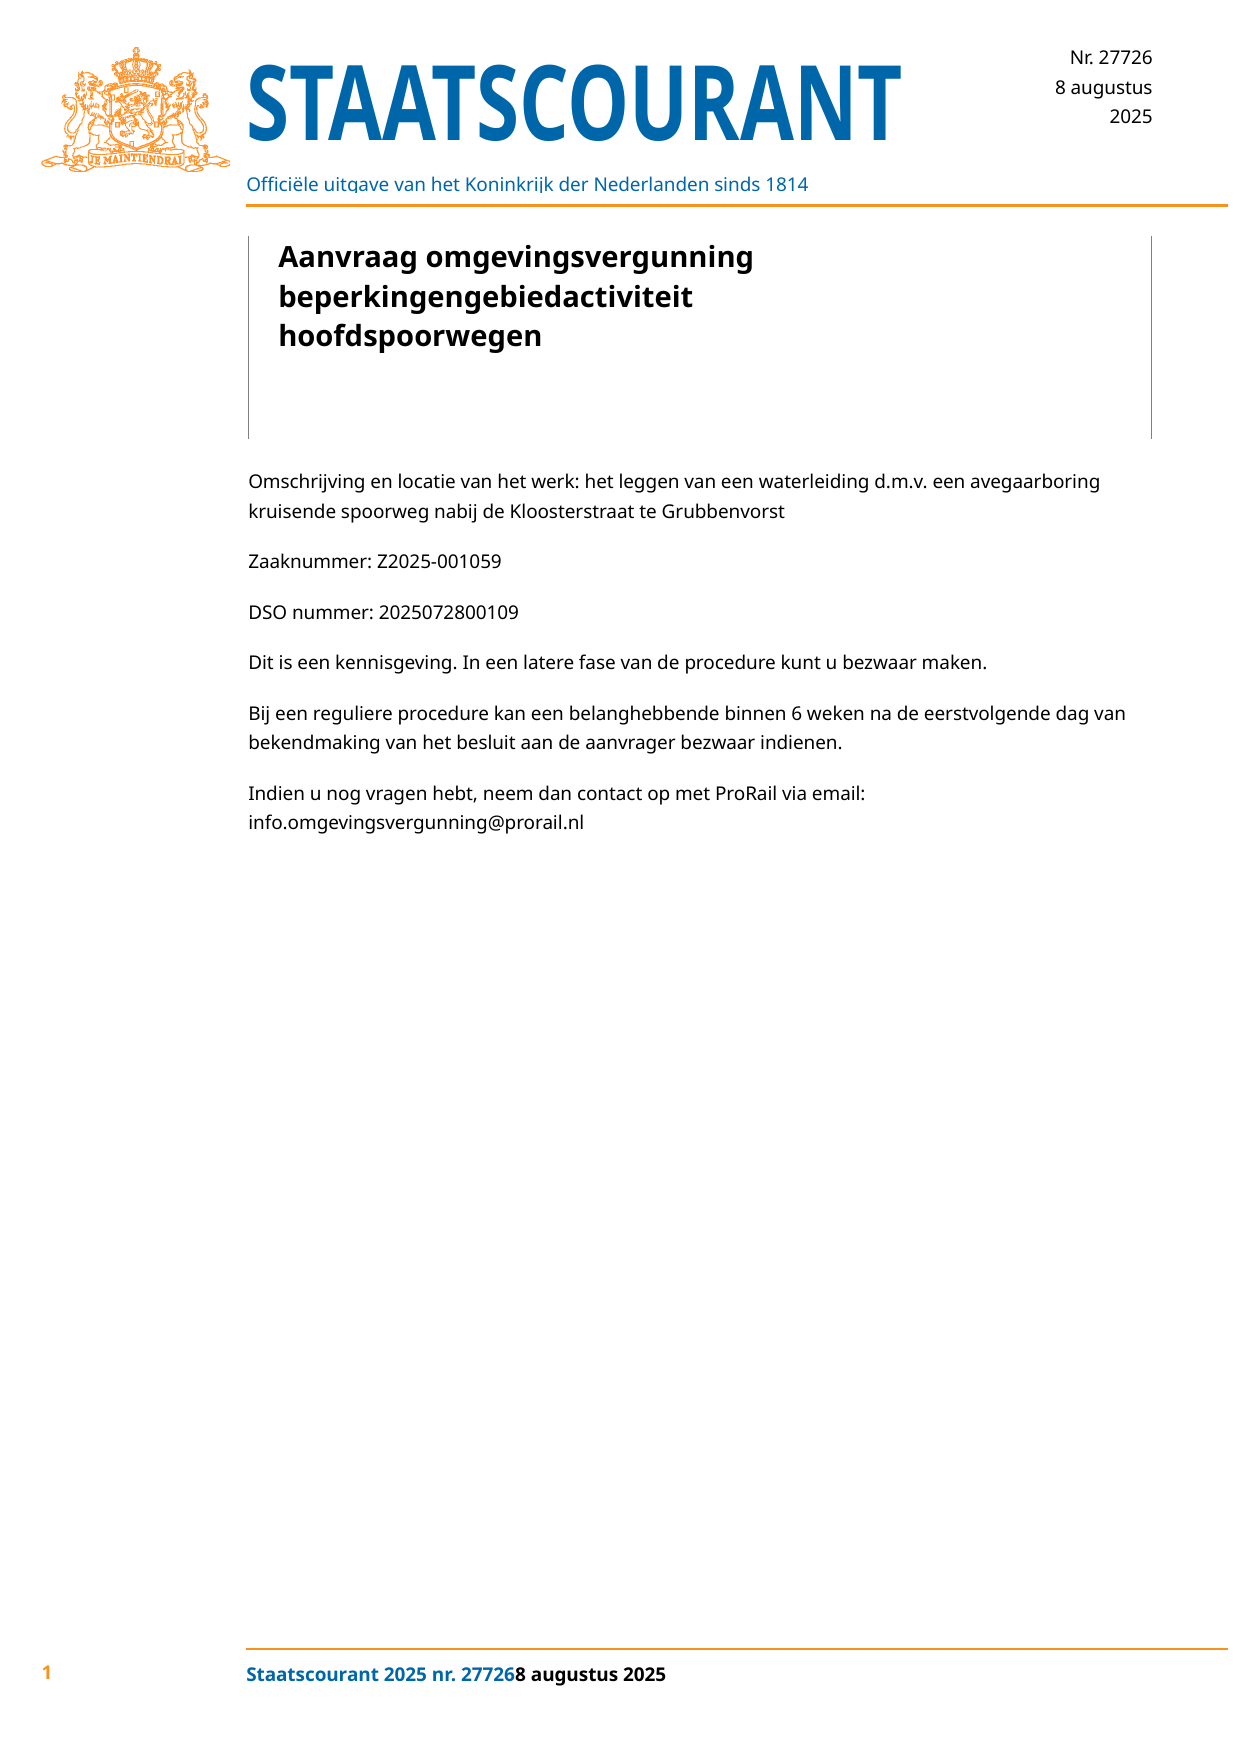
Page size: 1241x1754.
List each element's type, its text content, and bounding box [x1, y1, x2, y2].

text Zaaknummer: Z2025-001059 [248, 549, 1152, 574]
table_header [1090, 236, 1151, 413]
table_header [850, 414, 1151, 439]
text DSO nummer: 2025072800109 [248, 599, 1152, 625]
table_header Aanvraag omgevingsvergunning beperkingengebiedactiviteit hoofdspoorwegen [249, 236, 850, 439]
text Dit is een kennisgeving. In een latere fase van de procedure kunt u bezwaar maken. [248, 649, 1152, 675]
picture [41, 47, 231, 172]
text Omschrijving en locatie van het werk: het leggen van een waterleiding d.m.v. een avegaarboring kruisende spoorweg nabij de Kloosterstraat te Grubbenvorst [248, 469, 1152, 524]
picture [912, 236, 1090, 414]
text Indien u nog vragen hebt, neem dan contact op met ProRail via email: info.omgevingsvergunning@prorail.nl [248, 780, 1152, 835]
table_header [850, 236, 912, 413]
text Bij een reguliere procedure kan een belanghebbende binnen 6 weken na de eerstvolgende dag van bekendmaking van het besluit aan de aanvrager bezwaar indienen. [248, 700, 1152, 755]
